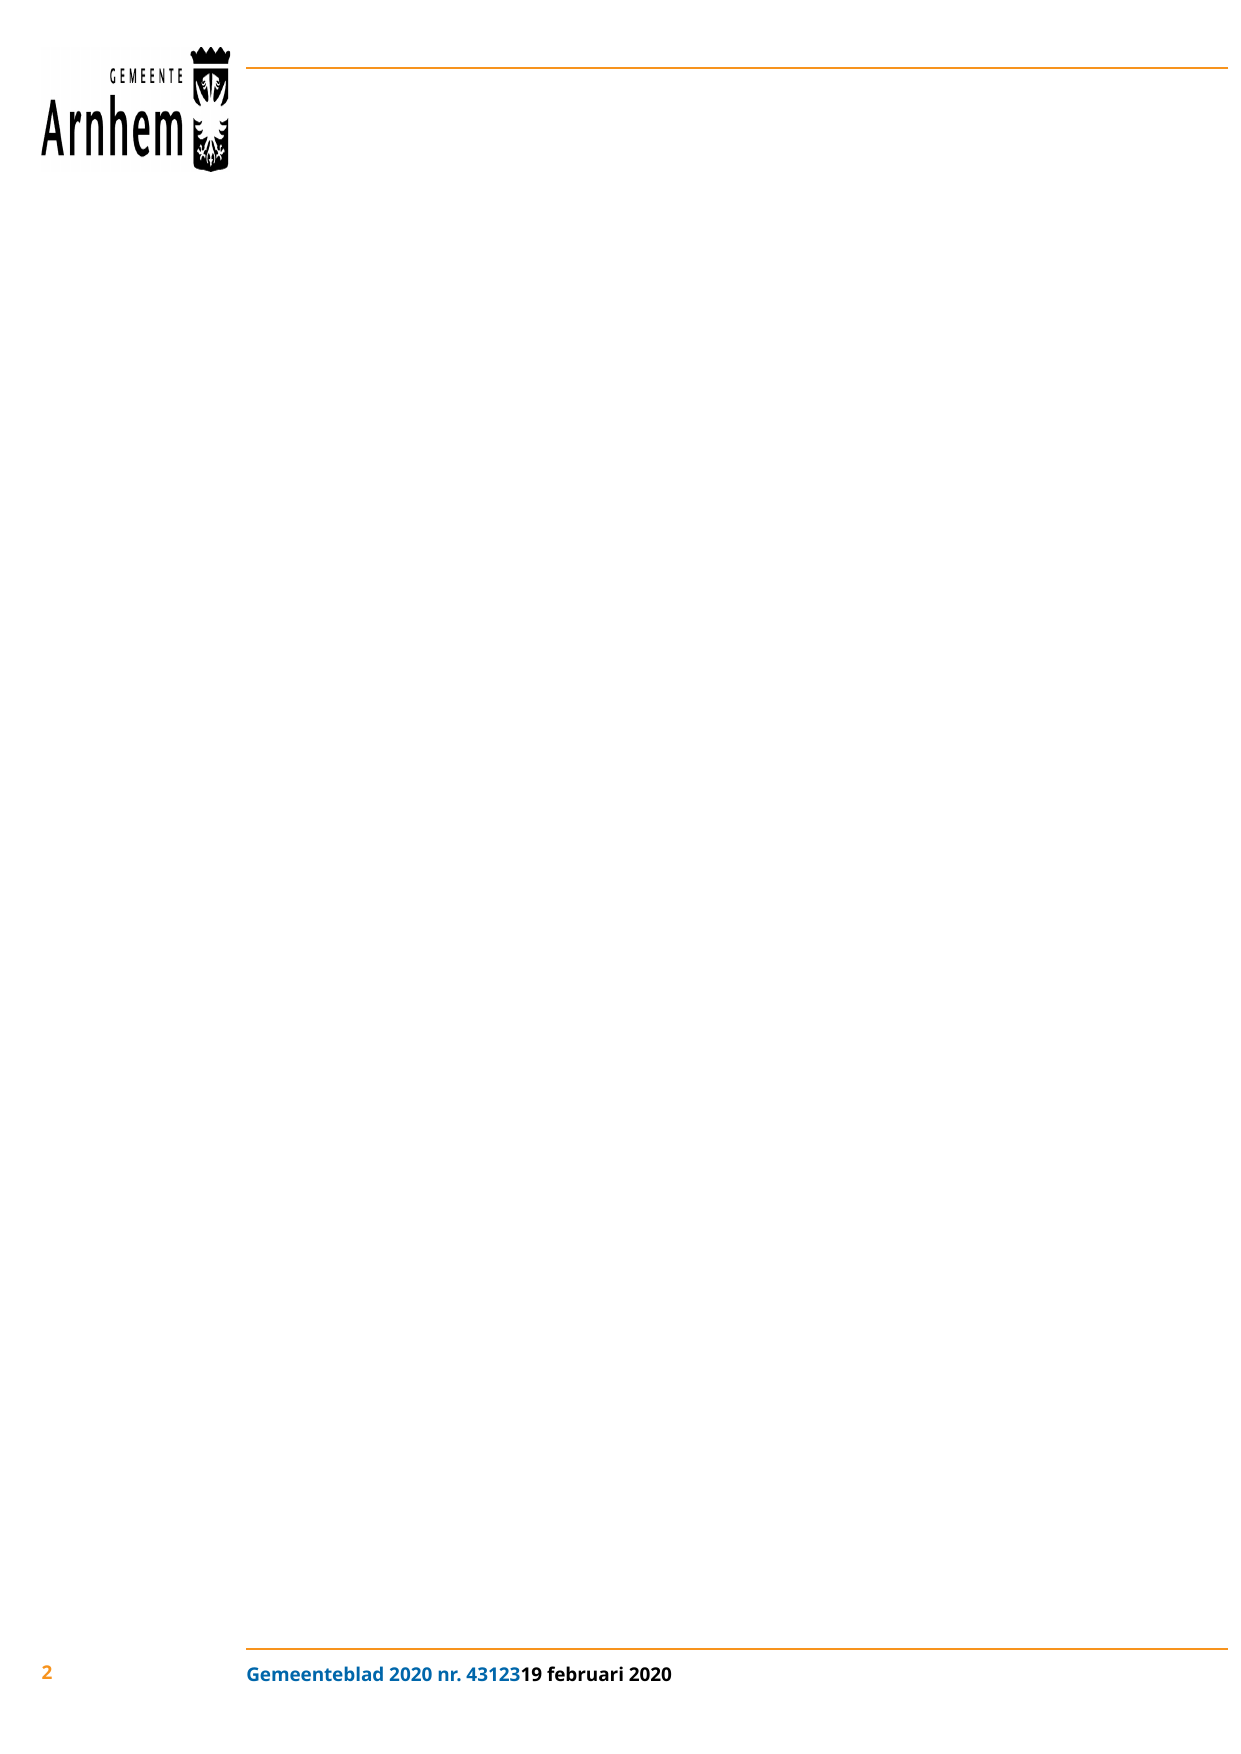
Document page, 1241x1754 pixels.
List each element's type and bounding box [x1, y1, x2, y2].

picture [41, 47, 231, 172]
